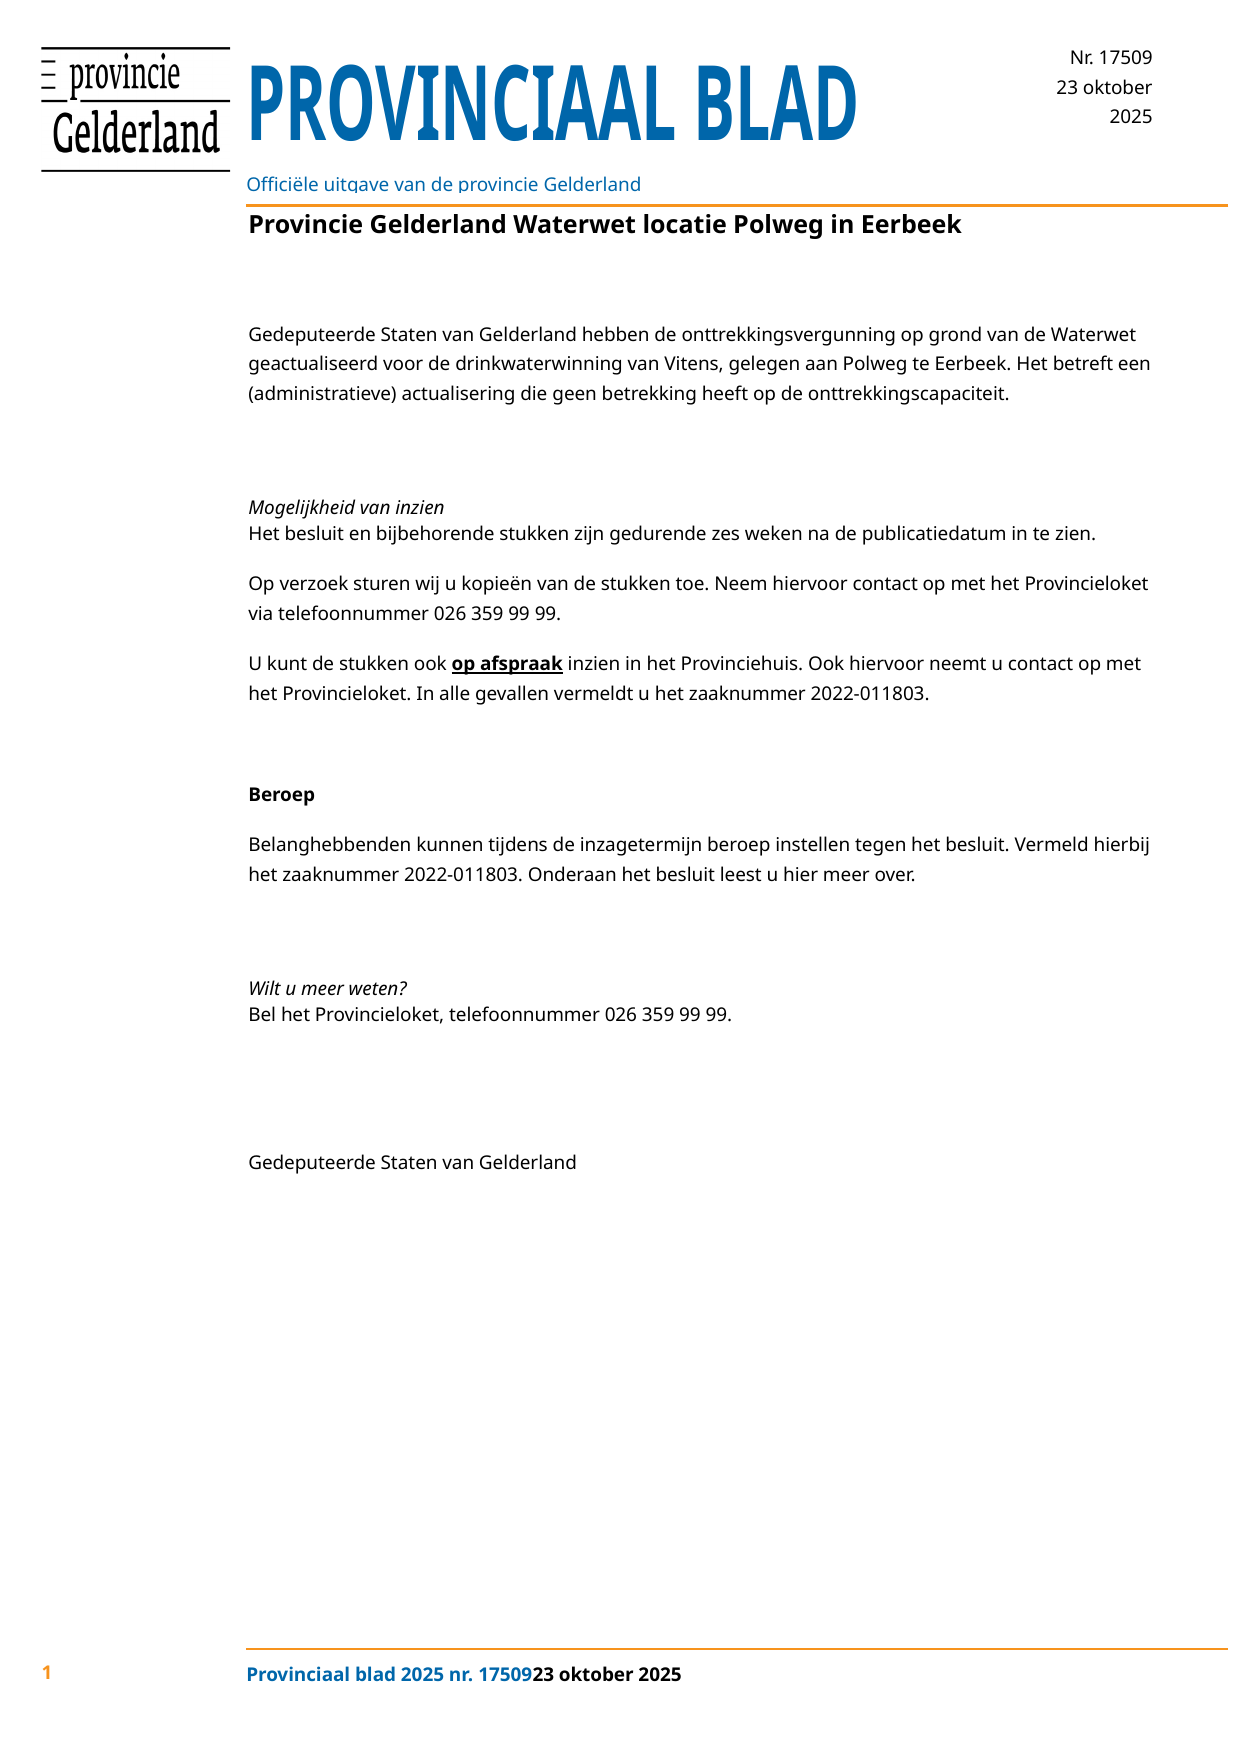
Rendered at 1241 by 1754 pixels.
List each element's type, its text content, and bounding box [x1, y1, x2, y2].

text Wilt u meer weten? [248, 975, 1152, 1001]
text Mogelijkheid van inzien [248, 494, 1152, 520]
text Provincie Gelderland Waterwet locatie Polweg in Eerbeek [248, 207, 1152, 241]
text Beroep [248, 781, 1152, 807]
text Gedeputeerde Staten van Gelderland hebben de onttrekkingsvergunning op grond van de Waterwet geactualiseerd voor de drinkwaterwinning van Vitens, gelegen aan Polweg te Eerbeek. Het betreft een (administratieve) actualisering die geen betrekking heeft op de onttrekkingscapaciteit. [248, 321, 1152, 406]
text Op verzoek sturen wij u kopieën van de stukken toe. Neem hiervoor contact op met het Provincieloket via telefoonnummer 026 359 99 99. [248, 570, 1152, 626]
text Het besluit en bijbehorende stukken zijn gedurende zes weken na de publicatiedatum in te zien. [248, 520, 1152, 546]
picture [41, 47, 231, 172]
text U kunt de stukken ook op afspraak inzien in het Provinciehuis. Ook hiervoor neemt u contact op met het Provincieloket. In alle gevallen vermeldt u het zaaknummer 2022-011803. [248, 650, 1152, 706]
text Gedeputeerde Staten van Gelderland [248, 1149, 1152, 1175]
text Bel het Provincieloket, telefoonnummer 026 359 99 99. [248, 1001, 1152, 1027]
text Belanghebbenden kunnen tijdens de inzagetermijn beroep instellen tegen het besluit. Vermeld hierbij het zaaknummer 2022-011803. Onderaan het besluit leest u hier meer over. [248, 831, 1152, 887]
